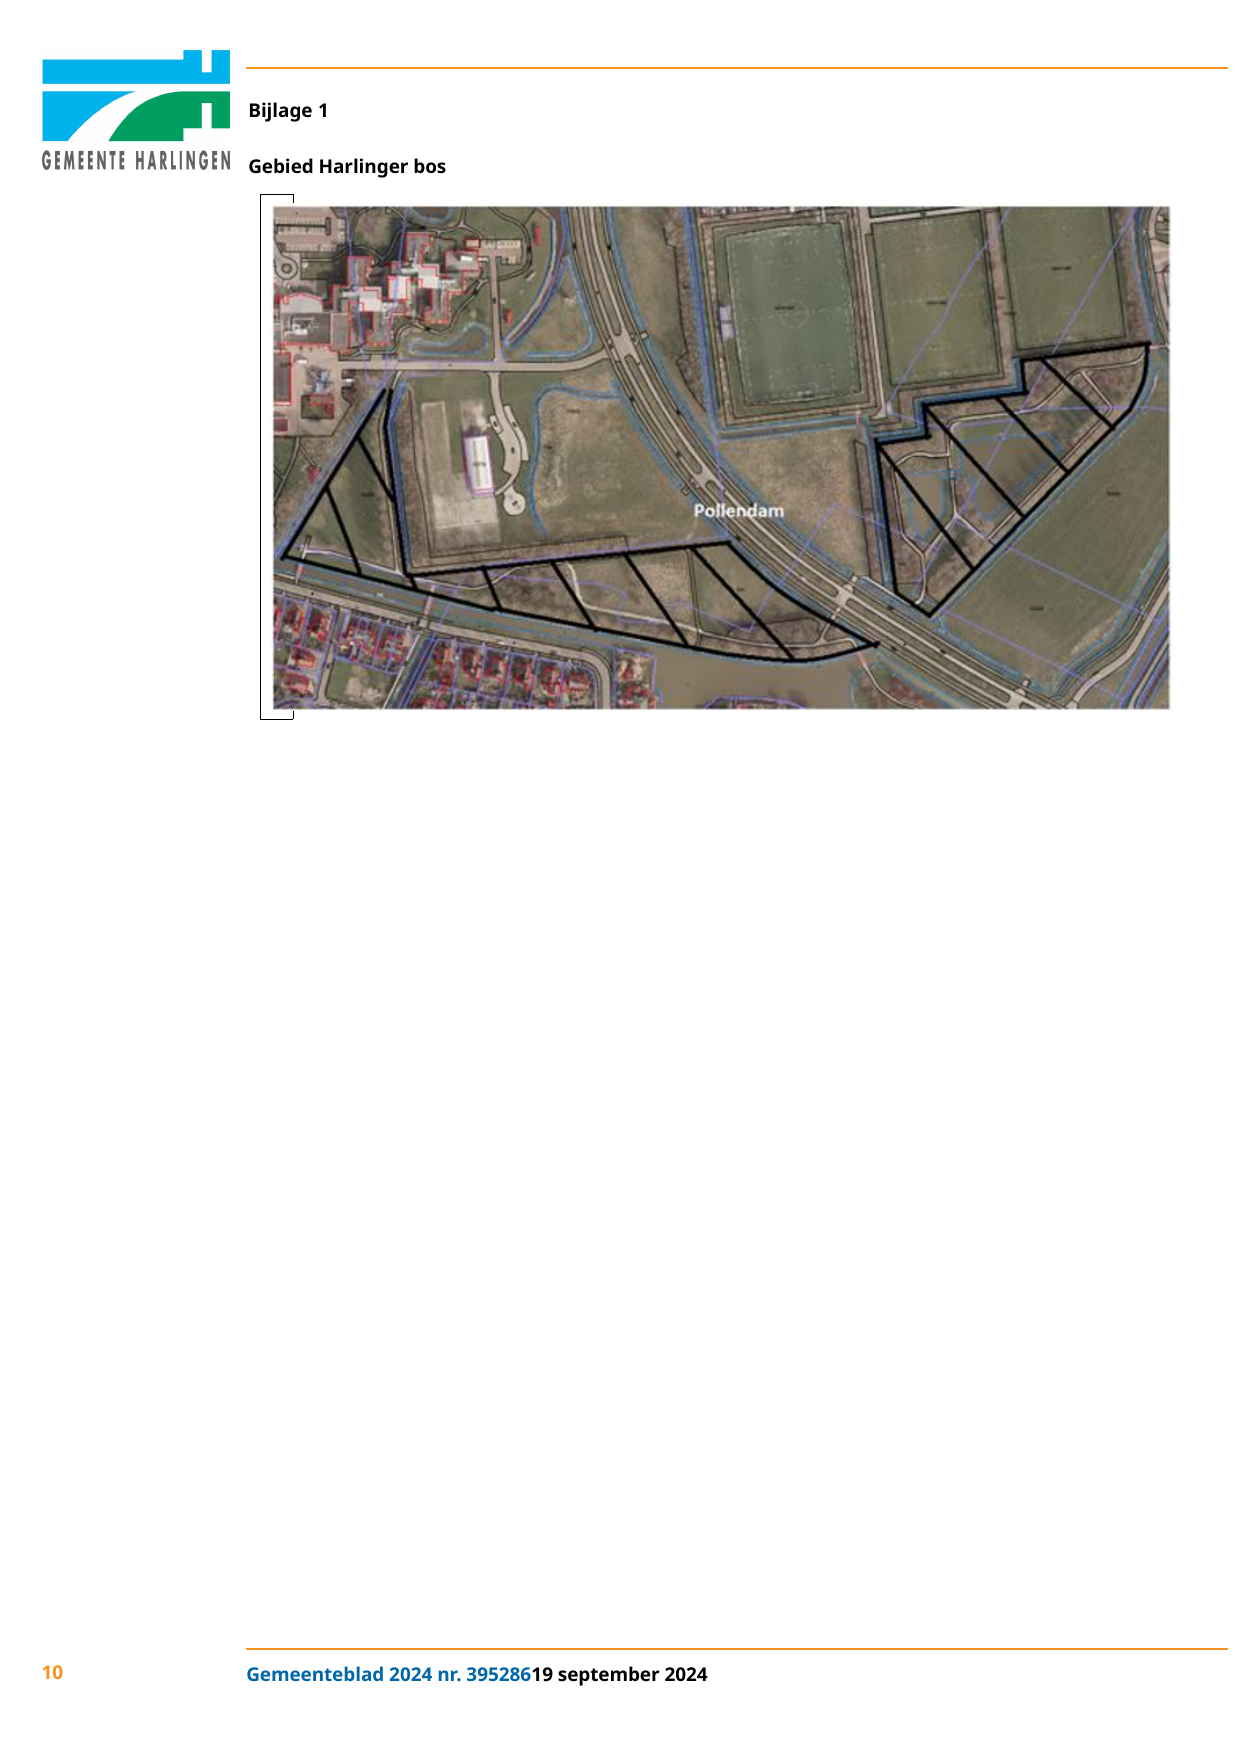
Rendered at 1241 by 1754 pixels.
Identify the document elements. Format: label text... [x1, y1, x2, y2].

text Bijlage 1 [248, 95, 1152, 123]
text Gebied Harlinger bos [248, 153, 1152, 179]
picture [268, 203, 1173, 711]
picture [41, 47, 231, 172]
